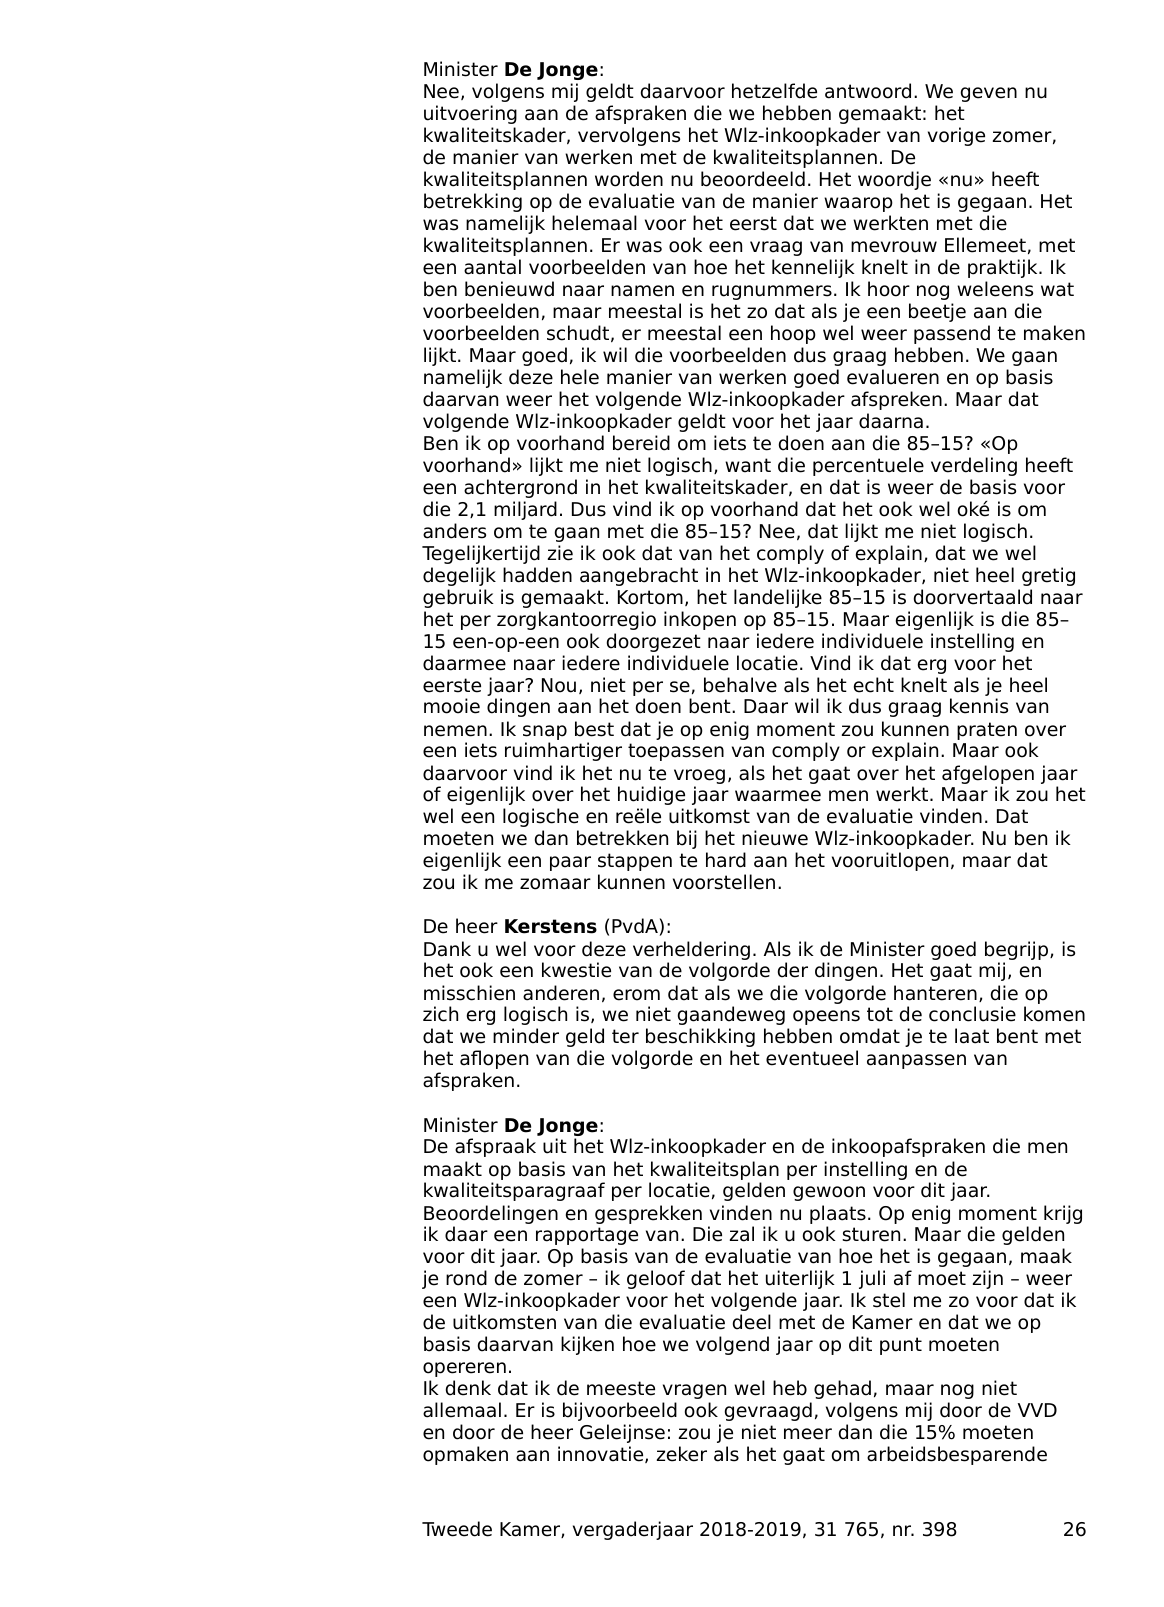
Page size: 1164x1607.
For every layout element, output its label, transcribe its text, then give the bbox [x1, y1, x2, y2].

text Nee, volgens mij geldt daarvoor hetzelfde antwoord. We geven nu uitvoering aan de afspraken die we hebben gemaakt: het kwaliteitskader, vervolgens het Wlz-inkoopkader van vorige zomer, de manier van werken met de kwaliteitsplannen. De kwaliteitsplannen worden nu beoordeeld. Het woordje «nu» heeft betrekking op de evaluatie van de manier waarop het is gegaan. Het was namelijk helemaal voor het eerst dat we werkten met die kwaliteitsplannen. Er was ook een vraag van mevrouw Ellemeet, met een aantal voorbeelden van hoe het kennelijk knelt in de praktijk. Ik ben benieuwd naar namen en rugnummers. Ik hoor nog weleens wat voorbeelden, maar meestal is het zo dat als je een beetje aan die voorbeelden schudt, er meestal een hoop wel weer passend te maken lijkt. Maar goed, ik wil die voorbeelden dus graag hebben. We gaan namelijk deze hele manier van werken goed evalueren en op basis daarvan weer het volgende Wlz-inkoopkader afspreken. Maar dat volgende Wlz-inkoopkader geldt voor het jaar daarna. [422, 81, 1087, 433]
text Dank u wel voor deze verheldering. Als ik de Minister goed begrijp, is het ook een kwestie van de volgorde der dingen. Het gaat mij, en misschien anderen, erom dat als we die volgorde hanteren, die op zich erg logisch is, we niet gaandeweg opeens tot de conclusie komen dat we minder geld ter beschikking hebben omdat je te laat bent met het aflopen van die volgorde en het eventueel aanpassen van afspraken. [422, 938, 1087, 1092]
text Ben ik op voorhand bereid om iets te doen aan die 85–15? «Op voorhand» lijkt me niet logisch, want die percentuele verdeling heeft een achtergrond in het kwaliteitskader, en dat is weer de basis voor die 2,1 miljard. Dus vind ik op voorhand dat het ook wel oké is om anders om te gaan met die 85–15? Nee, dat lijkt me niet logisch. Tegelijkertijd zie ik ook dat van het comply of explain, dat we wel degelijk hadden aangebracht in het Wlz-inkoopkader, niet heel gretig gebruik is gemaakt. Kortom, het landelijke 85–15 is doorvertaald naar het per zorgkantoorregio inkopen op 85–15. Maar eigenlijk is die 85–15 een-op-een ook doorgezet naar iedere individuele instelling en daarmee naar iedere individuele locatie. Vind ik dat erg voor het eerste jaar? Nou, niet per se, behalve als het echt knelt als je heel mooie dingen aan het doen bent. Daar wil ik dus graag kennis van nemen. Ik snap best dat je op enig moment zou kunnen praten over een iets ruimhartiger toepassen van comply or explain. Maar ook daarvoor vind ik het nu te vroeg, als het gaat over het afgelopen jaar of eigenlijk over het huidige jaar waarmee men werkt. Maar ik zou het wel een logische en reële uitkomst van de evaluatie vinden. Dat moeten we dan betrekken bij het nieuwe Wlz-inkoopkader. Nu ben ik eigenlijk een paar stappen te hard aan het vooruitlopen, maar dat zou ik me zomaar kunnen voorstellen. [422, 433, 1087, 894]
text Ik denk dat ik de meeste vragen wel heb gehad, maar nog niet allemaal. Er is bijvoorbeeld ook gevraagd, volgens mij door de VVD en door de heer Geleijnse: zou je niet meer dan die 15% moeten opmaken aan innovatie, zeker als het gaat om arbeidsbesparende [422, 1378, 1087, 1466]
text De afspraak uit het Wlz-inkoopkader en de inkoopafspraken die men maakt op basis van het kwaliteitsplan per instelling en de kwaliteitsparagraaf per locatie, gelden gewoon voor dit jaar. Beoordelingen en gesprekken vinden nu plaats. Op enig moment krijg ik daar een rapportage van. Die zal ik u ook sturen. Maar die gelden voor dit jaar. Op basis van de evaluatie van hoe het is gegaan, maak je rond de zomer – ik geloof dat het uiterlijk 1 juli af moet zijn – weer een Wlz-inkoopkader voor het volgende jaar. Ik stel me zo voor dat ik de uitkomsten van die evaluatie deel met de Kamer en dat we op basis daarvan kijken hoe we volgend jaar op dit punt moeten opereren. [422, 1136, 1087, 1378]
text Minister De Jonge: [422, 1114, 1087, 1136]
text De heer Kerstens (PvdA): [422, 916, 1087, 938]
text Minister De Jonge: [422, 59, 1087, 81]
